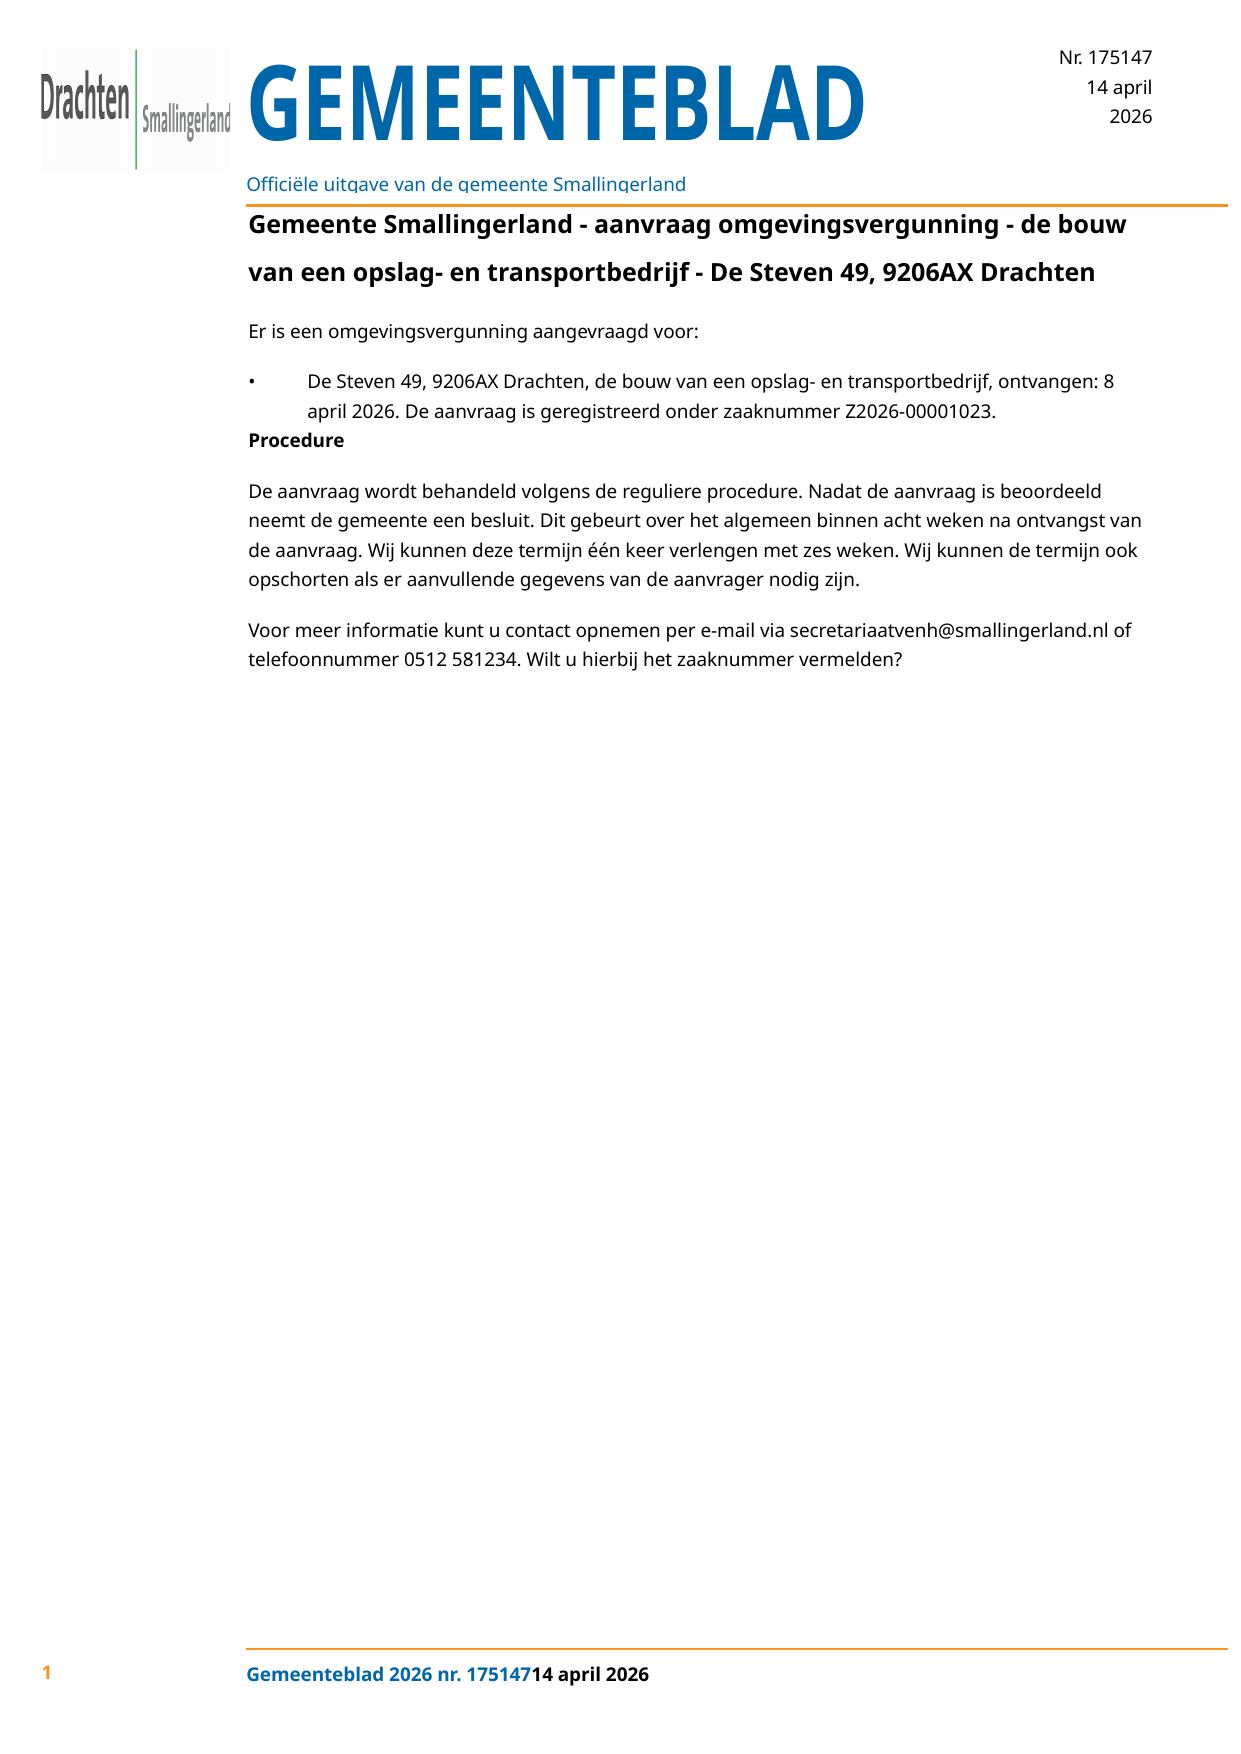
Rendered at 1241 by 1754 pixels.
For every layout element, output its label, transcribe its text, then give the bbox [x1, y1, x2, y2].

text Er is een omgevingsvergunning aangevraagd voor: [248, 318, 1152, 344]
text De aanvraag wordt behandeld volgens de reguliere procedure. Nadat de aanvraag is beoordeeld neemt de gemeente een besluit. Dit gebeurt over het algemeen binnen acht weken na ontvangst van de aanvraag. Wij kunnen deze termijn één keer verlengen met zes weken. Wij kunnen de termijn ook opschorten als er aanvullende gegevens van de aanvrager nodig zijn. [248, 478, 1152, 592]
text Procedure [248, 427, 1152, 453]
picture [41, 47, 231, 172]
list De Steven 49, 9206AX Drachten, de bouw van een opslag- en transportbedrijf, ontvangen: 8 april 2026. De aanvraag is geregistreerd onder zaaknummer Z2026-00001023. [248, 368, 1152, 424]
text Gemeente Smallingerland - aanvraag omgevingsvergunning - de bouw van een opslag- en transportbedrijf - De Steven 49, 9206AX Drachten [248, 207, 1152, 288]
text Voor meer informatie kunt u contact opnemen per e-mail via secretariaatvenh@smallingerland.nl of telefoonnummer 0512 581234. Wilt u hierbij het zaaknummer vermelden? [248, 617, 1152, 672]
